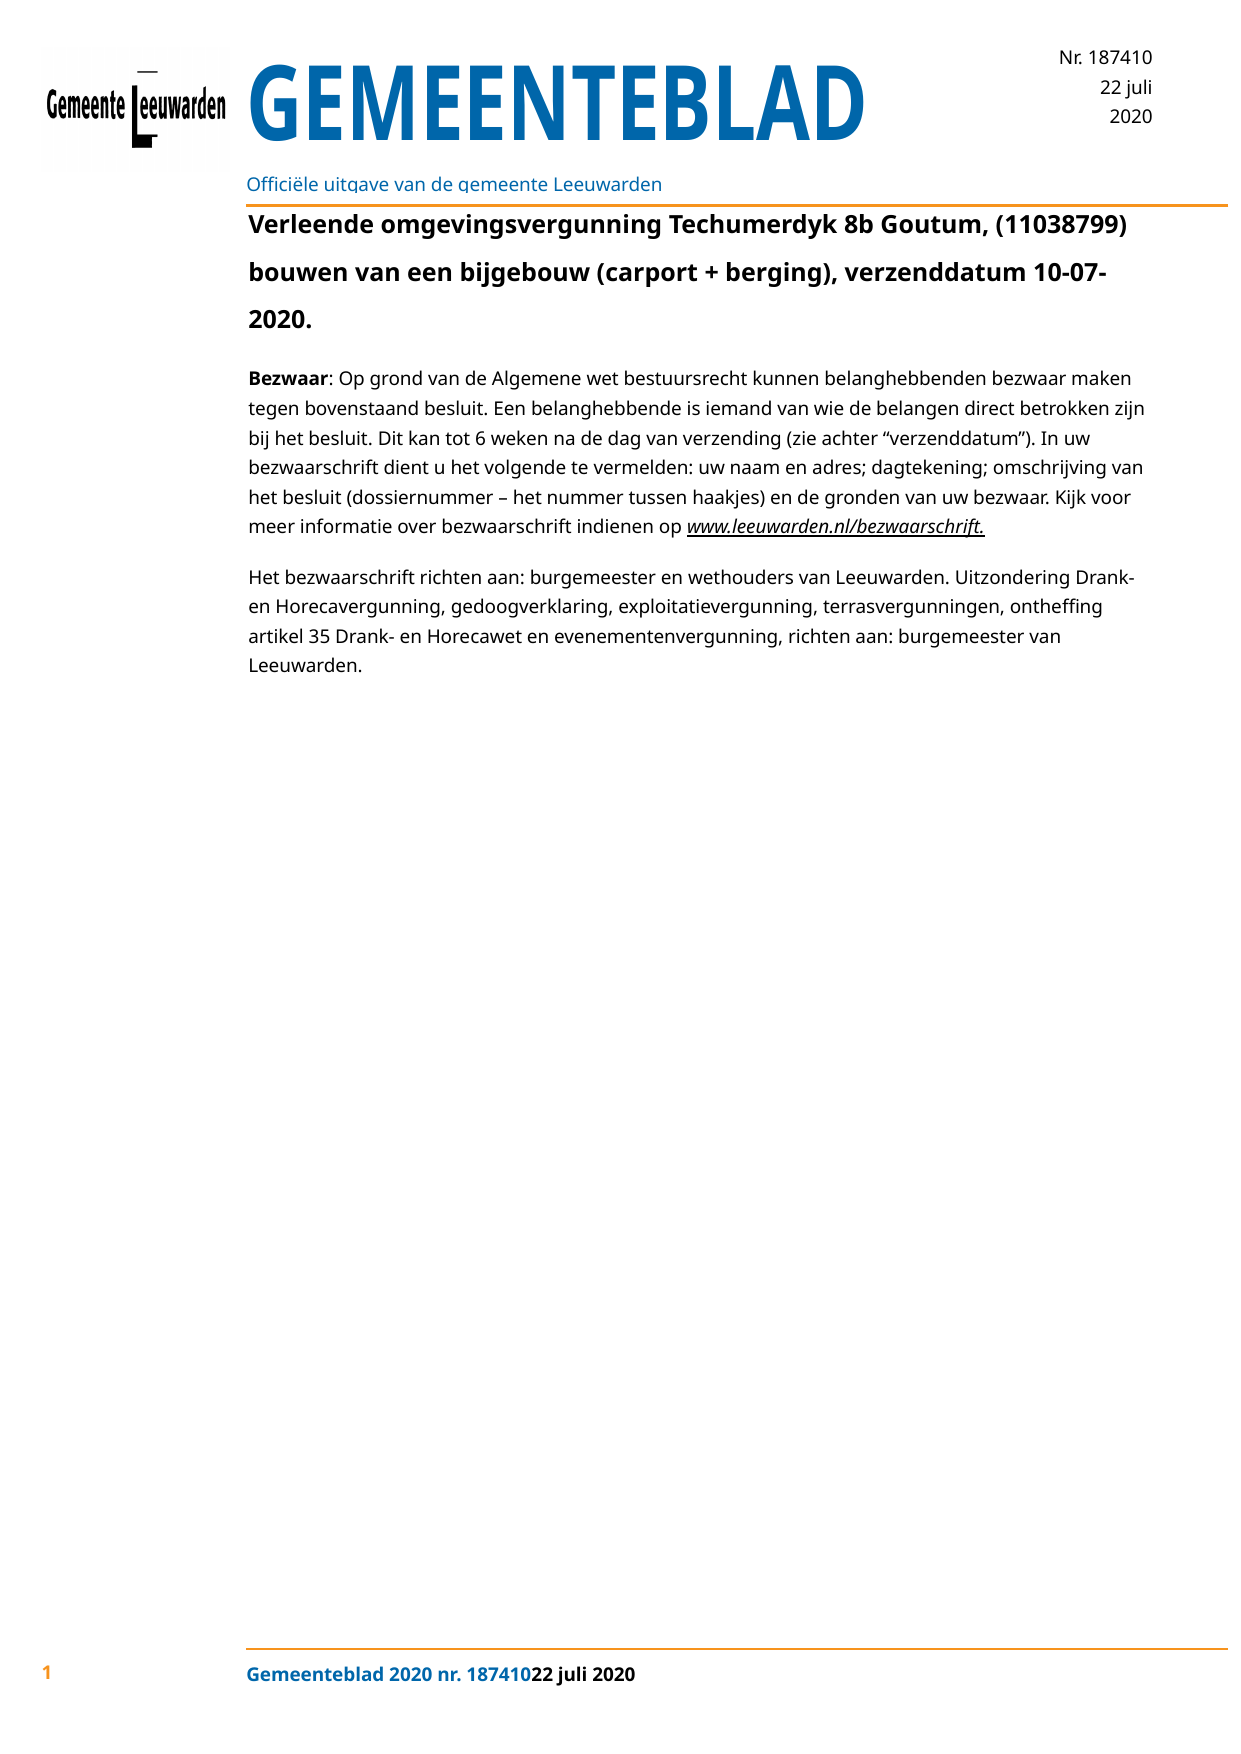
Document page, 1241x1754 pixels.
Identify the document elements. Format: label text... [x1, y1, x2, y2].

text Het bezwaarschrift richten aan: burgemeester en wethouders van Leeuwarden. Uitzondering Drank- en Horecavergunning, gedoogverklaring, exploitatievergunning, terrasvergunningen, ontheffing artikel 35 Drank- en Horecawet en evenementenvergunning, richten aan: burgemeester van Leeuwarden. [248, 564, 1152, 678]
text Bezwaar: Op grond van de Algemene wet bestuursrecht kunnen belanghebbenden bezwaar maken tegen bovenstaand besluit. Een belanghebbende is iemand van wie de belangen direct betrokken zijn bij het besluit. Dit kan tot 6 weken na de dag van verzending (zie achter “verzenddatum”). In uw bezwaarschrift dient u het volgende te vermelden: uw naam en adres; dagtekening; omschrijving van het besluit (dossiernummer – het nummer tussen haakjes) en de gronden van uw bezwaar. Kijk voor meer informatie over bezwaarschrift indienen op www.leeuwarden.nl/bezwaarschrift. [248, 366, 1152, 539]
text Verleende omgevingsvergunning Techumerdyk 8b Goutum, (11038799) bouwen van een bijgebouw (carport + berging), verzenddatum 10-07-2020. [248, 207, 1152, 336]
picture [41, 47, 231, 172]
